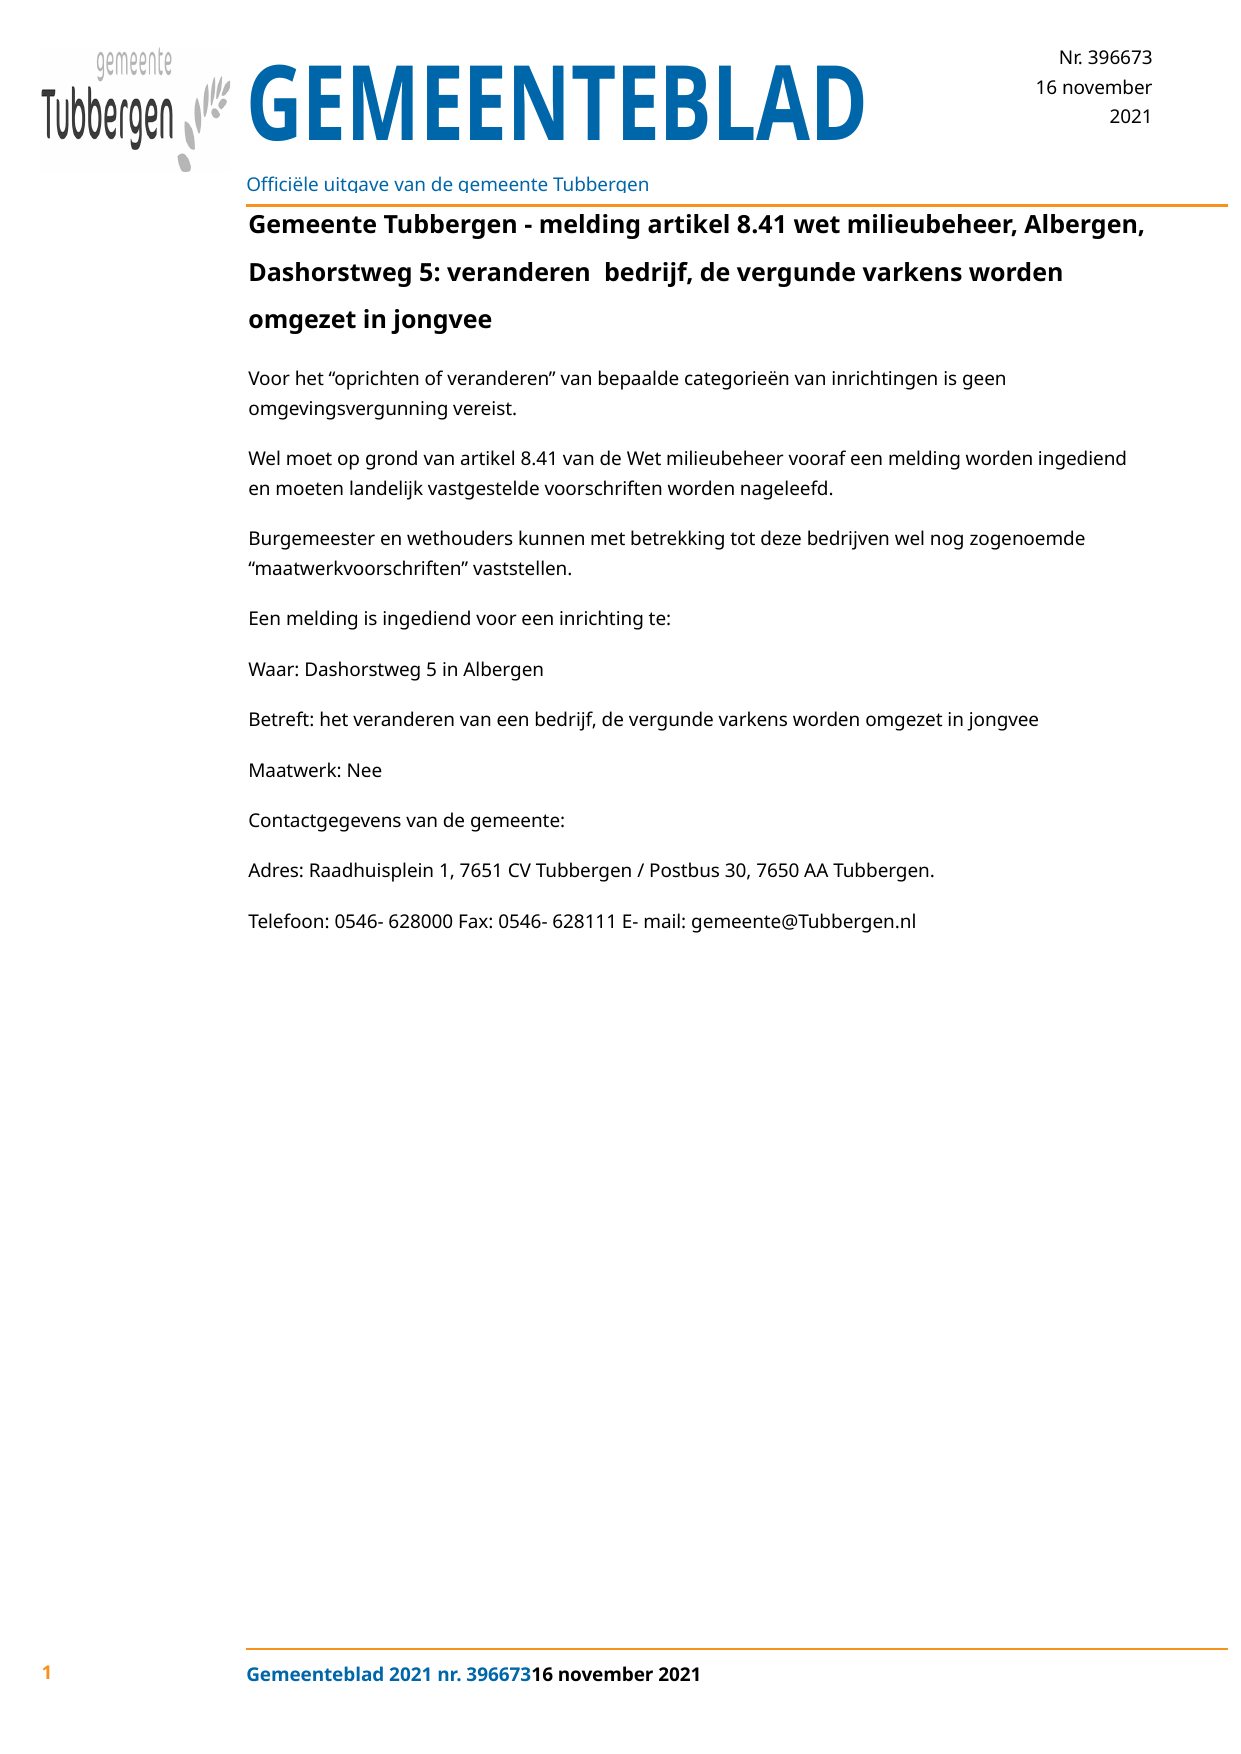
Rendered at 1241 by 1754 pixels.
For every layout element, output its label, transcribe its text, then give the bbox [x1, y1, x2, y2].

text Burgemeester en wethouders kunnen met betrekking tot deze bedrijven wel nog zogenoemde “maatwerkvoorschriften” vaststellen. [248, 526, 1152, 581]
text Wel moet op grond van artikel 8.41 van de Wet milieubeheer vooraf een melding worden ingediend en moeten landelijk vastgestelde voorschriften worden nageleefd. [248, 446, 1152, 501]
text Adres: Raadhuisplein 1, 7651 CV Tubbergen / Postbus 30, 7650 AA Tubbergen. [248, 858, 1152, 883]
text Waar: Dashorstweg 5 in Albergen [248, 656, 1152, 682]
text Telefoon: 0546- 628000 Fax: 0546- 628111 E- mail: gemeente@Tubbergen.nl [248, 908, 1152, 934]
text Contactgegevens van de gemeente: [248, 807, 1152, 833]
text Een melding is ingediend voor een inrichting te: [248, 606, 1152, 631]
text Betreft: het veranderen van een bedrijf, de vergunde varkens worden omgezet in jongvee [248, 706, 1152, 732]
text Voor het “oprichten of veranderen” van bepaalde categorieën van inrichtingen is geen omgevingsvergunning vereist. [248, 366, 1152, 421]
picture [41, 47, 231, 172]
text Maatwerk: Nee [248, 757, 1152, 782]
text Gemeente Tubbergen - melding artikel 8.41 wet milieubeheer, Albergen, Dashorstweg 5: veranderen bedrijf, de vergunde varkens worden omgezet in jongvee [248, 207, 1152, 336]
